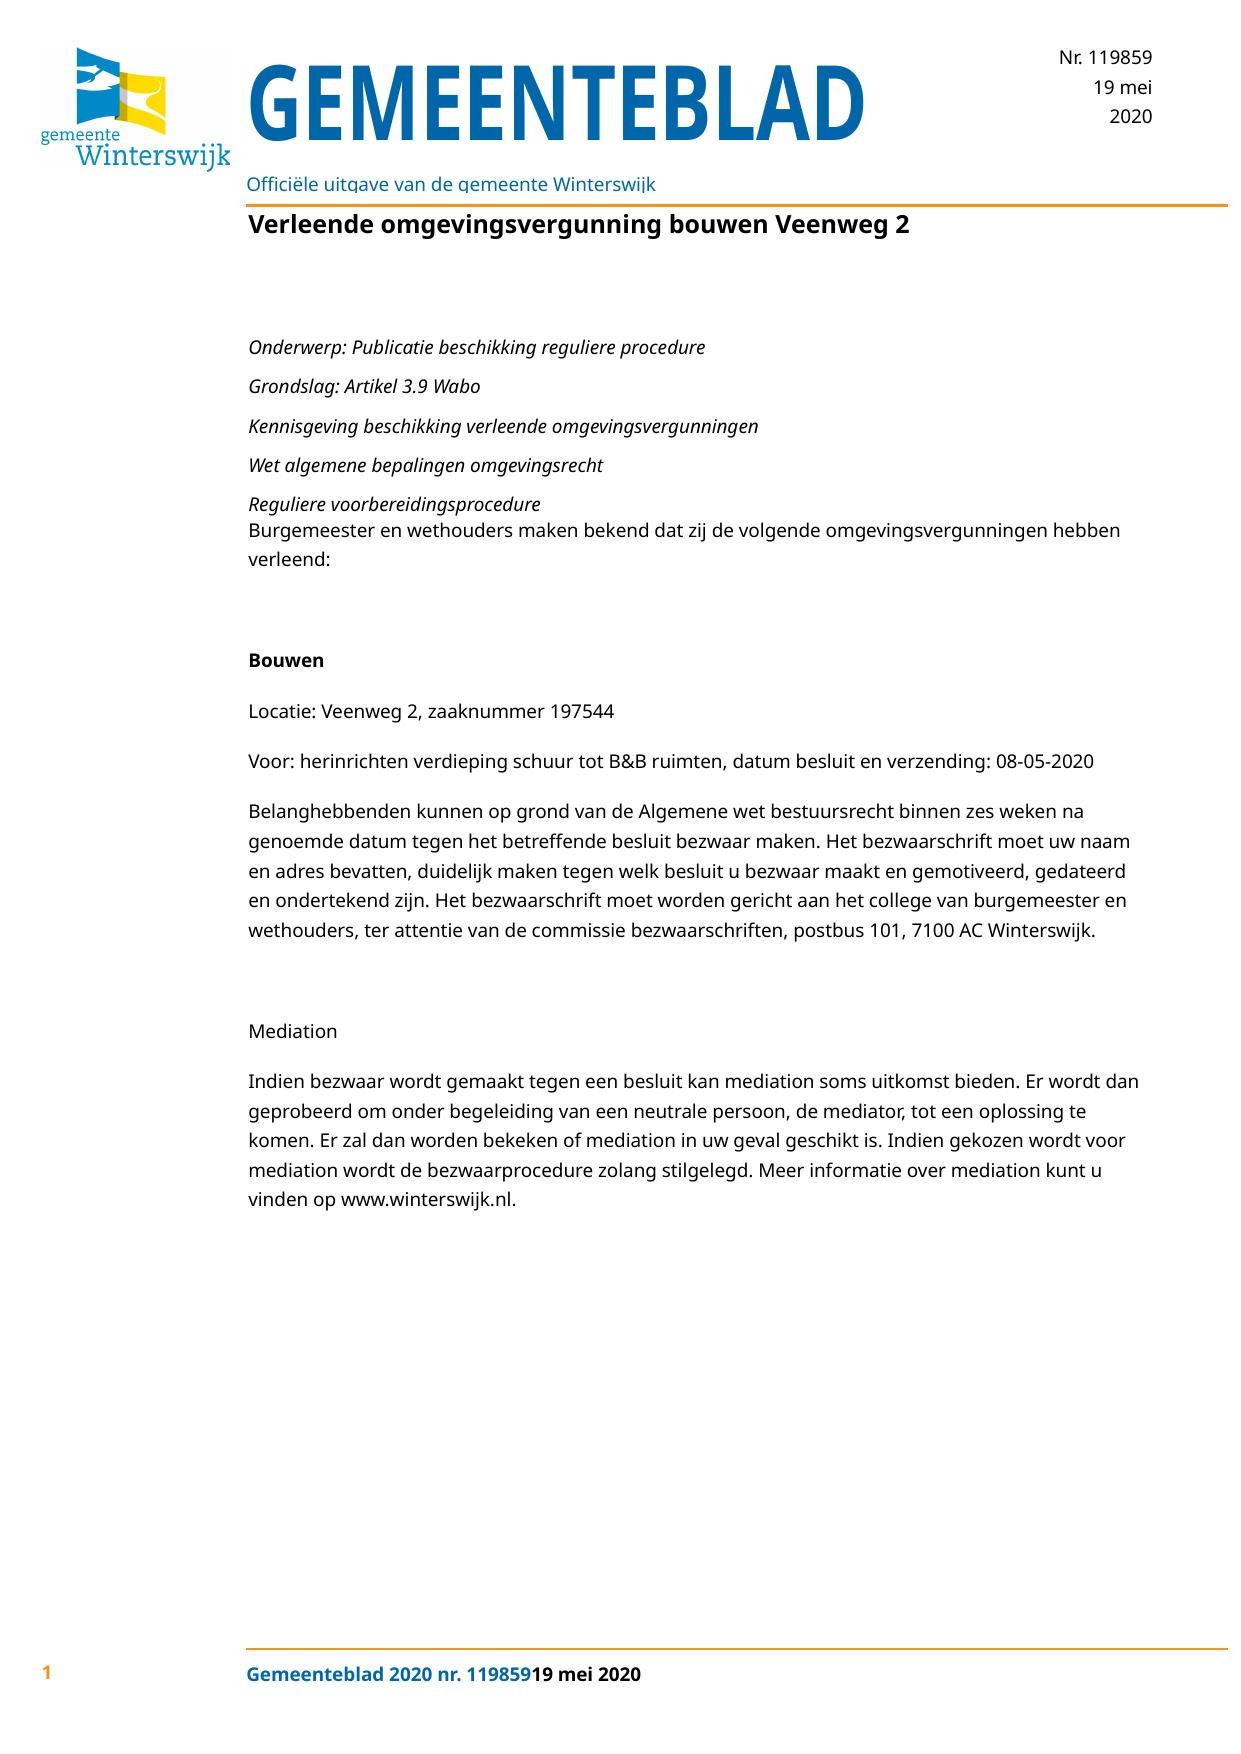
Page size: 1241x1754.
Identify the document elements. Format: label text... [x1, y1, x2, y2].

text Burgemeester en wethouders maken bekend dat zij de volgende omgevingsvergunningen hebben verleend: [248, 517, 1152, 572]
text Reguliere voorbereidingsprocedure [248, 491, 1152, 517]
text Indien bezwaar wordt gemaakt tegen een besluit kan mediation soms uitkomst bieden. Er wordt dan geprobeerd om onder begeleiding van een neutrale persoon, de mediator, tot een oplossing te komen. Er zal dan worden bekeken of mediation in uw geval geschikt is. Indien gekozen wordt voor mediation wordt de bezwaarprocedure zolang stilgelegd. Meer informatie over mediation kunt u vinden op www.winterswijk.nl. [248, 1068, 1152, 1212]
text Belanghebbenden kunnen op grond van de Algemene wet bestuursrecht binnen zes weken na genoemde datum tegen het betreffende besluit bezwaar maken. Het bezwaarschrift moet uw naam en adres bevatten, duidelijk maken tegen welk besluit u bezwaar maakt en gemotiveerd, gedateerd en ondertekend zijn. Het bezwaarschrift moet worden gericht aan het college van burgemeester en wethouders, ter attentie van de commissie bezwaarschriften, postbus 101, 7100 AC Winterswijk. [248, 799, 1152, 943]
picture [41, 47, 231, 172]
text Locatie: Veenweg 2, zaaknummer 197544 [248, 698, 1152, 724]
text Mediation [248, 1018, 1152, 1044]
text Voor: herinrichten verdieping schuur tot B&B ruimten, datum besluit en verzending: 08-05-2020 [248, 748, 1152, 774]
picture [225, 153, 231, 162]
text Wet algemene bepalingen omgevingsrecht [248, 452, 1152, 478]
text Grondslag: Artikel 3.9 Wabo [248, 373, 1152, 399]
text Bouwen [248, 647, 1152, 673]
text Verleende omgevingsvergunning bouwen Veenweg 2 [248, 207, 1152, 241]
text Kennisgeving beschikking verleende omgevingsvergunningen [248, 413, 1152, 438]
text Onderwerp: Publicatie beschikking reguliere procedure [248, 334, 1152, 360]
